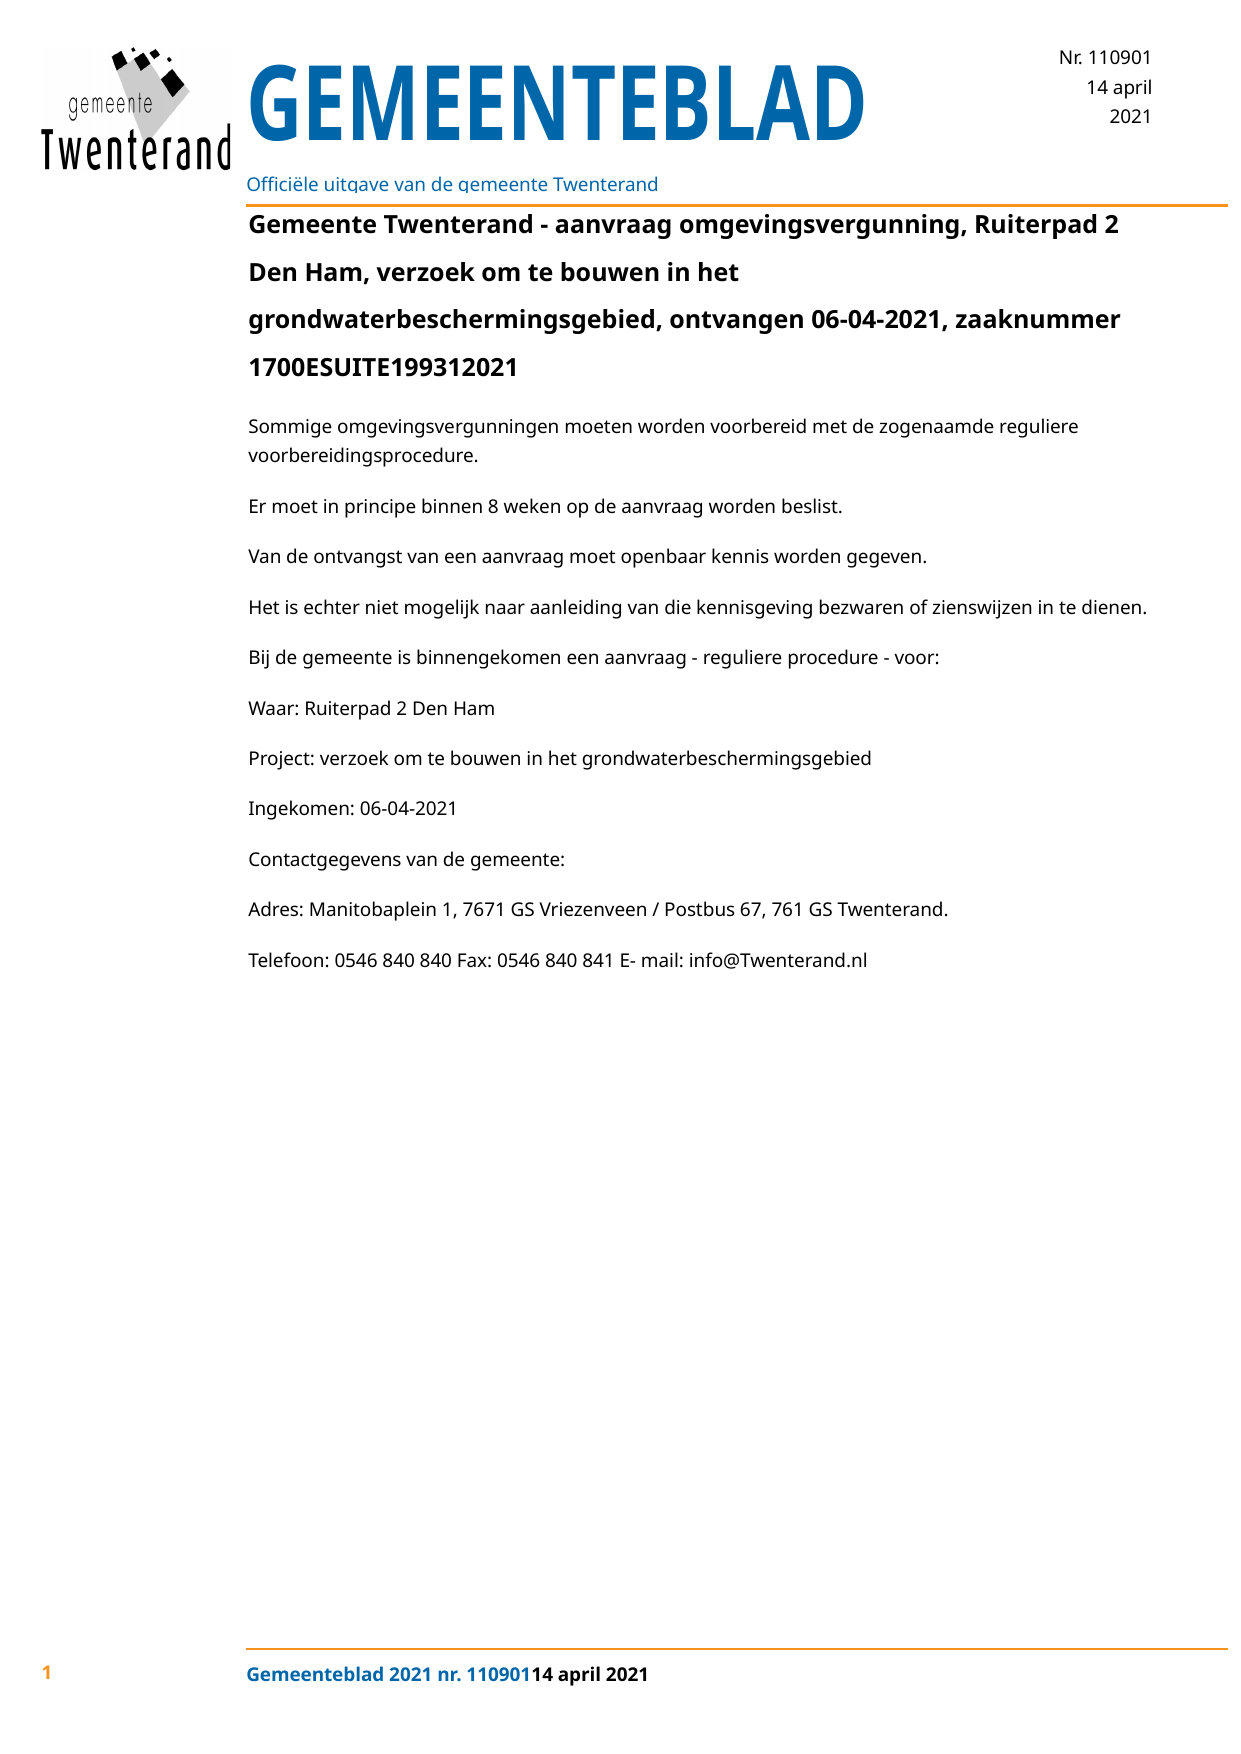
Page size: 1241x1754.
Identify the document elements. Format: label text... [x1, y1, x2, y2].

text Het is echter niet mogelijk naar aanleiding van die kennisgeving bezwaren of zienswijzen in te dienen. [248, 594, 1152, 620]
text Sommige omgevingsvergunningen moeten worden voorbereid met de zogenaamde reguliere voorbereidingsprocedure. [248, 413, 1152, 468]
text Adres: Manitobaplein 1, 7671 GS Vriezenveen / Postbus 67, 761 GS Twenterand. [248, 896, 1152, 922]
text Telefoon: 0546 840 840 Fax: 0546 840 841 E- mail: info@Twenterand.nl [248, 947, 1152, 973]
picture [41, 47, 231, 172]
text Contactgegevens van de gemeente: [248, 846, 1152, 872]
text Bij de gemeente is binnengekomen een aanvraag - reguliere procedure - voor: [248, 644, 1152, 670]
text Waar: Ruiterpad 2 Den Ham [248, 695, 1152, 721]
text Gemeente Twenterand - aanvraag omgevingsvergunning, Ruiterpad 2 Den Ham, verzoek om te bouwen in het grondwaterbeschermingsgebied, ontvangen 06-04-2021, zaaknummer 1700ESUITE199312021 [248, 207, 1152, 384]
text Ingekomen: 06-04-2021 [248, 796, 1152, 821]
text Van de ontvangst van een aanvraag moet openbaar kennis worden gegeven. [248, 543, 1152, 569]
text Er moet in principe binnen 8 weken op de aanvraag worden beslist. [248, 493, 1152, 519]
text Project: verzoek om te bouwen in het grondwaterbeschermingsgebied [248, 745, 1152, 771]
